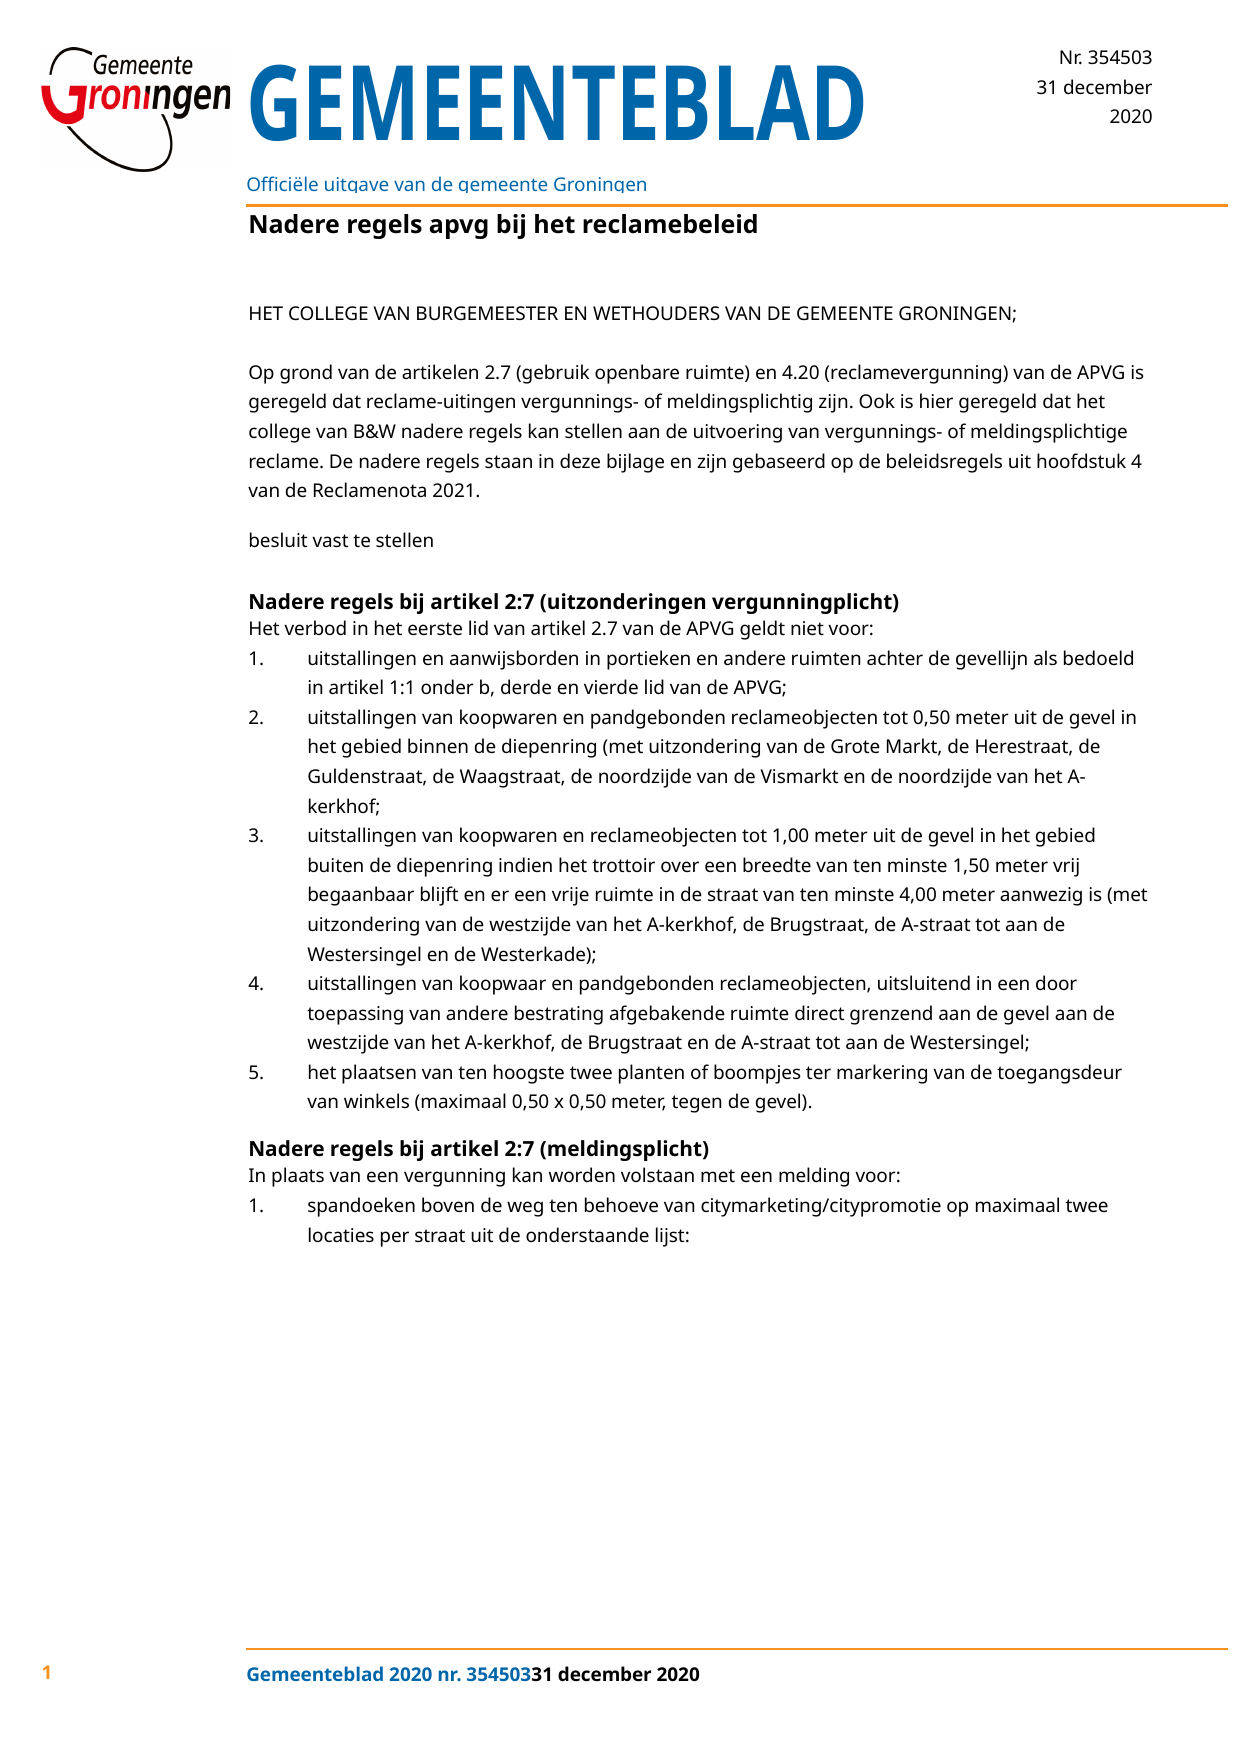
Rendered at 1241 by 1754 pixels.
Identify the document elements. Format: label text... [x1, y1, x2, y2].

list het plaatsen van ten hoogste twee planten of boompjes ter markering van de toegangsdeur van winkels (maximaal 0,50 x 0,50 meter, tegen de gevel). [248, 1059, 1152, 1114]
text HET COLLEGE VAN BURGEMEESTER EN WETHOUDERS VAN DE GEMEENTE GRONINGEN; [248, 300, 1152, 326]
list spandoeken boven de weg ten behoeve van citymarketing/citypromotie op maximaal twee locaties per straat uit de onderstaande lijst: [248, 1192, 1152, 1248]
text Het verbod in het eerste lid van artikel 2.7 van de APVG geldt niet voor: [248, 615, 1152, 641]
text Nadere regels bij artikel 2:7 (uitzonderingen vergunningplicht) [248, 587, 1152, 615]
picture [41, 47, 231, 172]
text Op grond van de artikelen 2.7 (gebruik openbare ruimte) en 4.20 (reclamevergunning) van de APVG is geregeld dat reclame-uitingen vergunnings- of meldingsplichtig zijn. Ook is hier geregeld dat het college van B&W nadere regels kan stellen aan de uitvoering van vergunnings- of meldingsplichtige reclame. De nadere regels staan in deze bijlage en zijn gebaseerd op de beleidsregels uit hoofdstuk 4 van de Reclamenota 2021. [248, 359, 1152, 503]
list uitstallingen van koopwaar en pandgebonden reclameobjecten, uitsluitend in een door toepassing van andere bestrating afgebakende ruimte direct grenzend aan de gevel aan de westzijde van het A-kerkhof, de Brugstraat en de A-straat tot aan de Westersingel; [248, 970, 1152, 1055]
list uitstallingen van koopwaren en reclameobjecten tot 1,00 meter uit de gevel in het gebied buiten de diepenring indien het trottoir over een breedte van ten minste 1,50 meter vrij begaanbaar blijft en er een vrije ruimte in de straat van ten minste 4,00 meter aanwezig is (met uitzondering van de westzijde van het A-kerkhof, de Brugstraat, de A-straat tot aan de Westersingel en de Westerkade); [248, 822, 1152, 966]
text In plaats van een vergunning kan worden volstaan met een melding voor: [248, 1163, 1152, 1188]
list uitstallingen en aanwijsborden in portieken en andere ruimten achter de gevellijn als bedoeld in artikel 1:1 onder b, derde en vierde lid van de APVG; [248, 645, 1152, 700]
text Nadere regels apvg bij het reclamebeleid [248, 207, 1152, 241]
list uitstallingen van koopwaren en pandgebonden reclameobjecten tot 0,50 meter uit de gevel in het gebied binnen de diepenring (met uitzondering van de Grote Markt, de Herestraat, de Guldenstraat, de Waagstraat, de noordzijde van de Vismarkt en de noordzijde van het A-kerkhof; [248, 704, 1152, 818]
text besluit vast te stellen [248, 528, 1152, 553]
text Nadere regels bij artikel 2:7 (meldingsplicht) [248, 1134, 1152, 1163]
